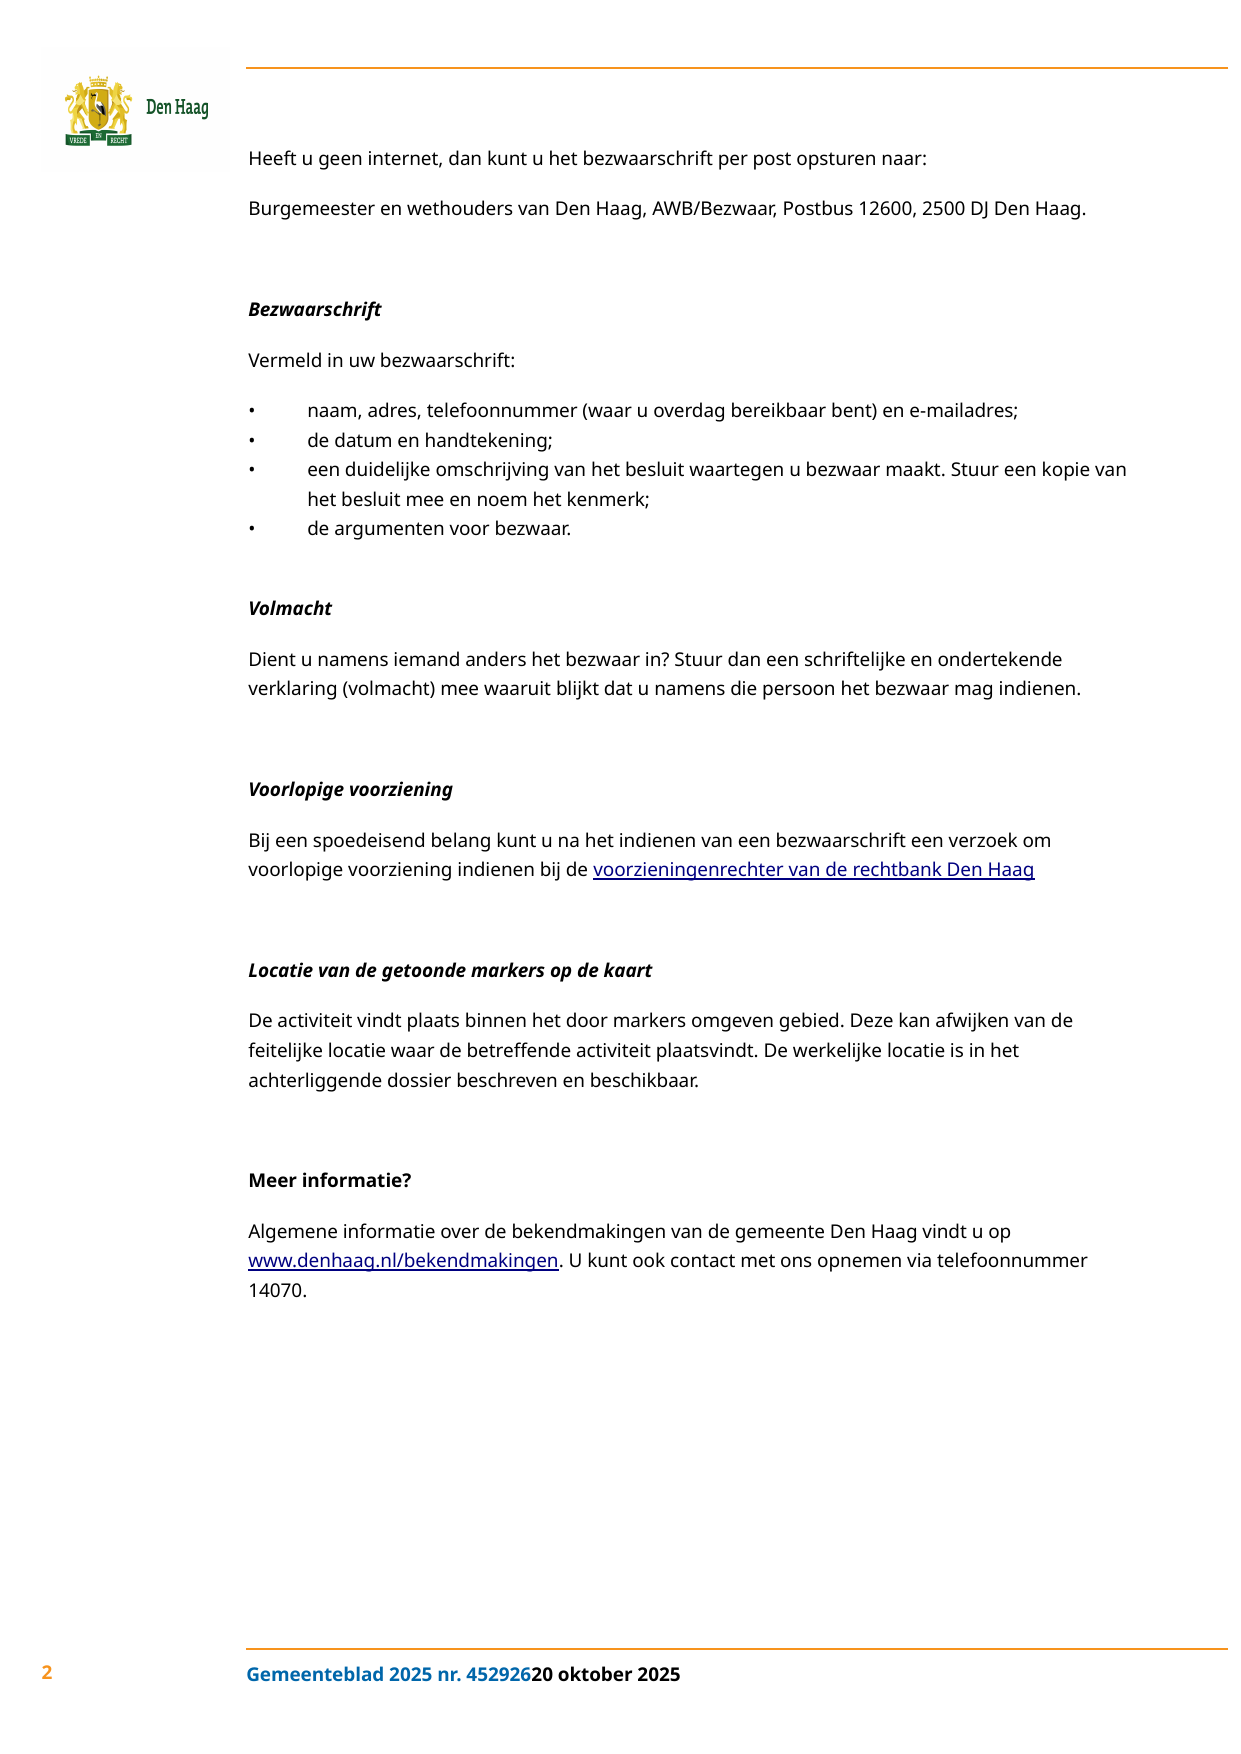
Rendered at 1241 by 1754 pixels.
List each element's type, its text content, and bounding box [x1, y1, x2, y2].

text Locatie van de getoonde markers op de kaart [248, 957, 1152, 983]
text Volmacht [248, 596, 1152, 621]
text De activiteit vindt plaats binnen het door markers omgeven gebied. Deze kan afwijken van de feitelijke locatie waar de betreffende activiteit plaatsvindt. De werkelijke locatie is in het achterliggende dossier beschreven en beschikbaar. [248, 1008, 1152, 1093]
text Meer informatie? [248, 1168, 1152, 1193]
list naam, adres, telefoonnummer (waar u overdag bereikbaar bent) en e-mailadres; [248, 397, 1152, 423]
text Bij een spoedeisend belang kunt u na het indienen van een bezwaarschrift een verzoek om voorlopige voorziening indienen bij de voorzieningenrechter van de rechtbank Den Haag [248, 827, 1152, 882]
list de argumenten voor bezwaar. [248, 516, 1152, 541]
list een duidelijke omschrijving van het besluit waartegen u bezwaar maakt. Stuur een kopie van het besluit mee en noem het kenmerk; [248, 456, 1152, 512]
list de datum en handtekening; [248, 427, 1152, 453]
picture [41, 47, 231, 172]
text Algemene informatie over de bekendmakingen van de gemeente Den Haag vindt u op www.denhaag.nl/bekendmakingen. U kunt ook contact met ons opnemen via telefoonnummer 14070. [248, 1218, 1152, 1303]
text Burgemeester en wethouders van Den Haag, AWB/Bezwaar, Postbus 12600, 2500 DJ Den Haag. [248, 196, 1152, 221]
text Heeft u geen internet, dan kunt u het bezwaarschrift per post opsturen naar: [248, 145, 1152, 171]
text Voorlopige voorziening [248, 776, 1152, 802]
text Dient u namens iemand anders het bezwaar in? Stuur dan een schriftelijke en ondertekende verklaring (volmacht) mee waaruit blijkt dat u namens die persoon het bezwaar mag indienen. [248, 646, 1152, 701]
text Vermeld in uw bezwaarschrift: [248, 347, 1152, 373]
text Bezwaarschrift [248, 296, 1152, 322]
